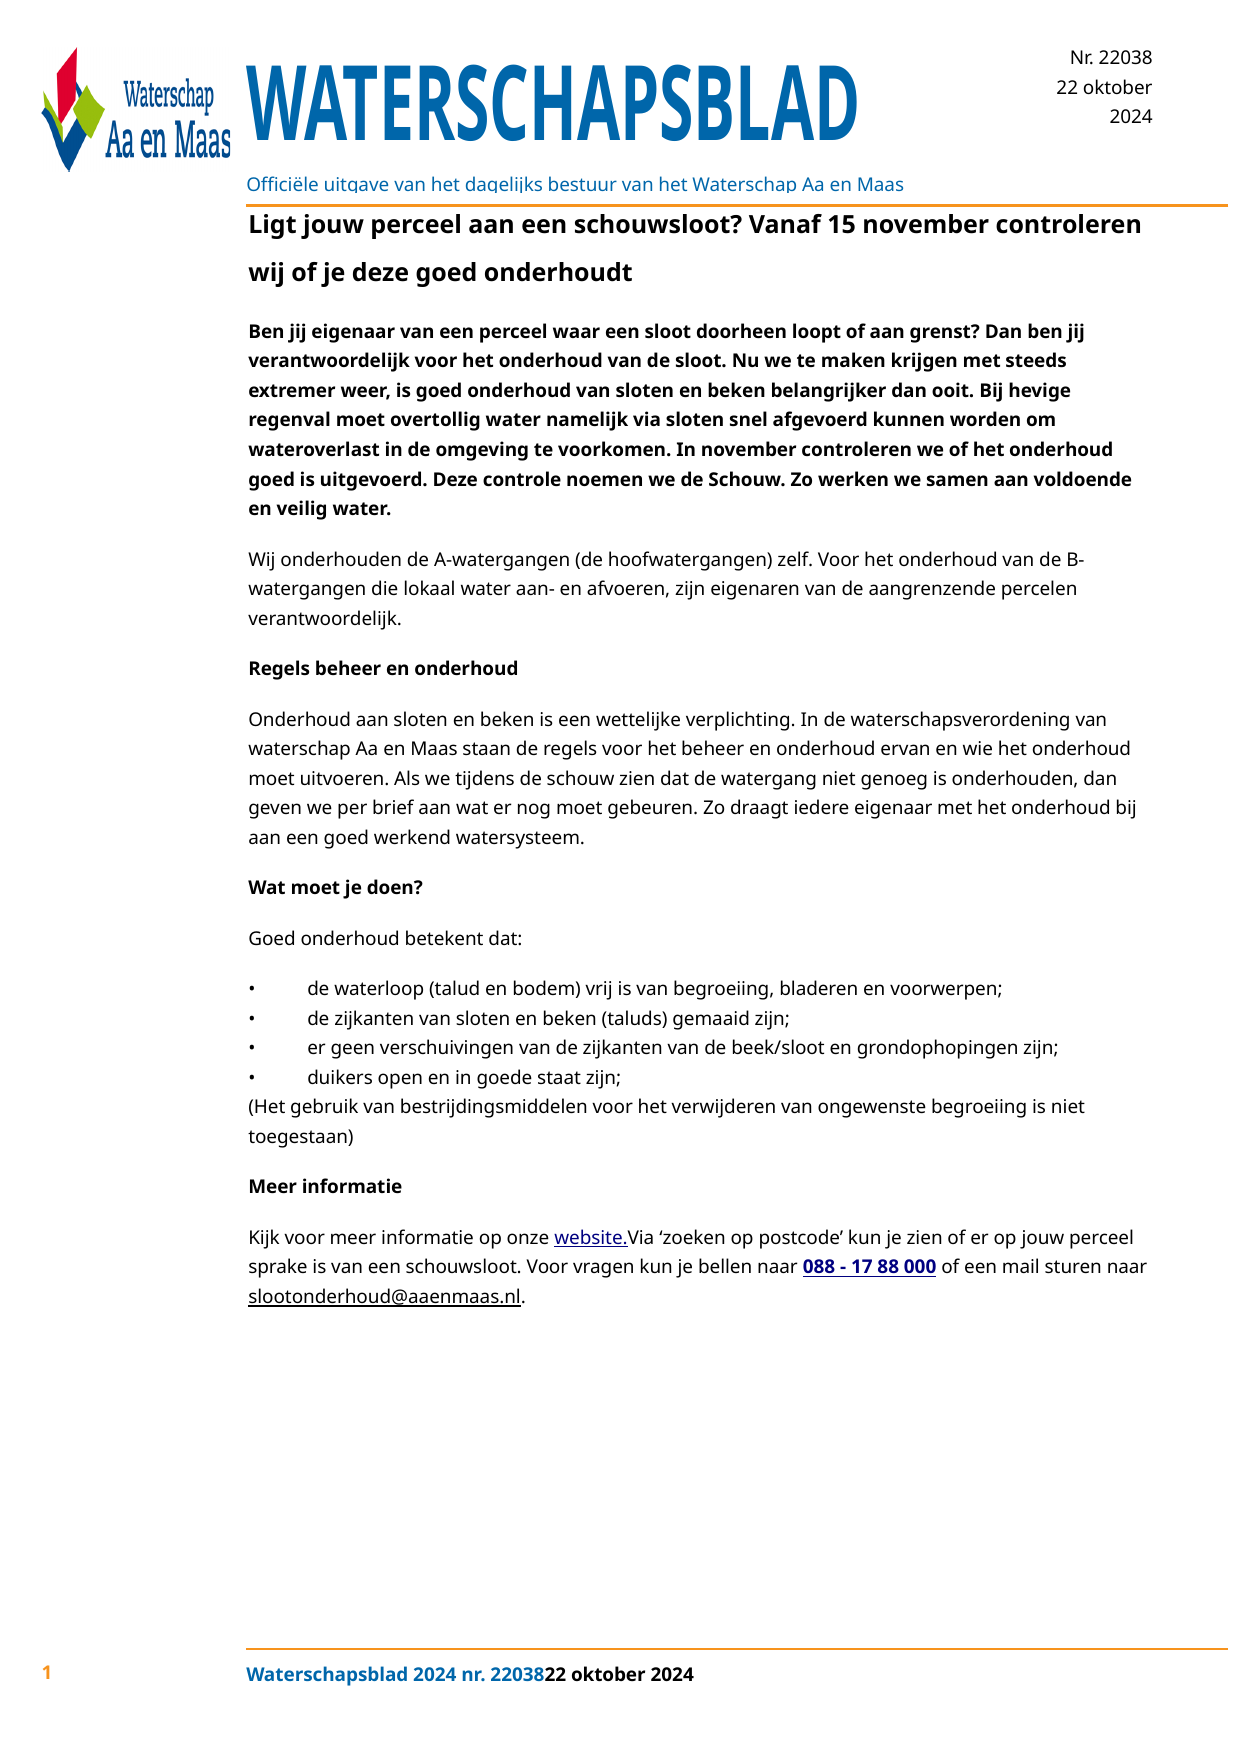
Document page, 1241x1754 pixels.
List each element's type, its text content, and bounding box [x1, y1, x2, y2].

list de zijkanten van sloten en beken (taluds) gemaaid zijn; [248, 1005, 1152, 1031]
list de waterloop (talud en bodem) vrij is van begroeiing, bladeren en voorwerpen; [248, 975, 1152, 1001]
text Meer informatie [248, 1174, 1152, 1199]
text (Het gebruik van bestrijdingsmiddelen voor het verwijderen van ongewenste begroeiing is niet toegestaan) [248, 1094, 1152, 1149]
text Kijk voor meer informatie op onze website.Via ‘zoeken op postcode’ kun je zien of er op jouw perceel sprake is van een schouwsloot. Voor vragen kun je bellen naar 088 - 17 88 000 of een mail sturen naar slootonderhoud@aaenmaas.nl. [248, 1224, 1152, 1309]
picture [41, 47, 231, 172]
list duikers open en in goede staat zijn; [248, 1064, 1152, 1090]
text Onderhoud aan sloten en beken is een wettelijke verplichting. In de waterschapsverordening van waterschap Aa en Maas staan de regels voor het beheer en onderhoud ervan en wie het onderhoud moet uitvoeren. Als we tijdens de schouw zien dat de watergang niet genoeg is onderhouden, dan geven we per brief aan wat er nog moet gebeuren. Zo draagt iedere eigenaar met het onderhoud bij aan een goed werkend watersysteem. [248, 706, 1152, 850]
text Wat moet je doen? [248, 874, 1152, 900]
text Regels beheer en onderhoud [248, 655, 1152, 681]
text Ben jij eigenaar van een perceel waar een sloot doorheen loopt of aan grenst? Dan ben jij verantwoordelijk voor het onderhoud van de sloot. Nu we te maken krijgen met steeds extremer weer, is goed onderhoud van sloten en beken belangrijker dan ooit. Bij hevige regenval moet overtollig water namelijk via sloten snel afgevoerd kunnen worden om wateroverlast in de omgeving te voorkomen. In november controleren we of het onderhoud goed is uitgevoerd. Deze controle noemen we de Schouw. Zo werken we samen aan voldoende en veilig water. [248, 318, 1152, 521]
list er geen verschuivingen van de zijkanten van de beek/sloot en grondophopingen zijn; [248, 1034, 1152, 1060]
text Ligt jouw perceel aan een schouwsloot? Vanaf 15 november controleren wij of je deze goed onderhoudt [248, 207, 1152, 288]
text Wij onderhouden de A-watergangen (de hoofwatergangen) zelf. Voor het onderhoud van de B-watergangen die lokaal water aan- en afvoeren, zijn eigenaren van de aangrenzende percelen verantwoordelijk. [248, 546, 1152, 631]
text Goed onderhoud betekent dat: [248, 925, 1152, 951]
